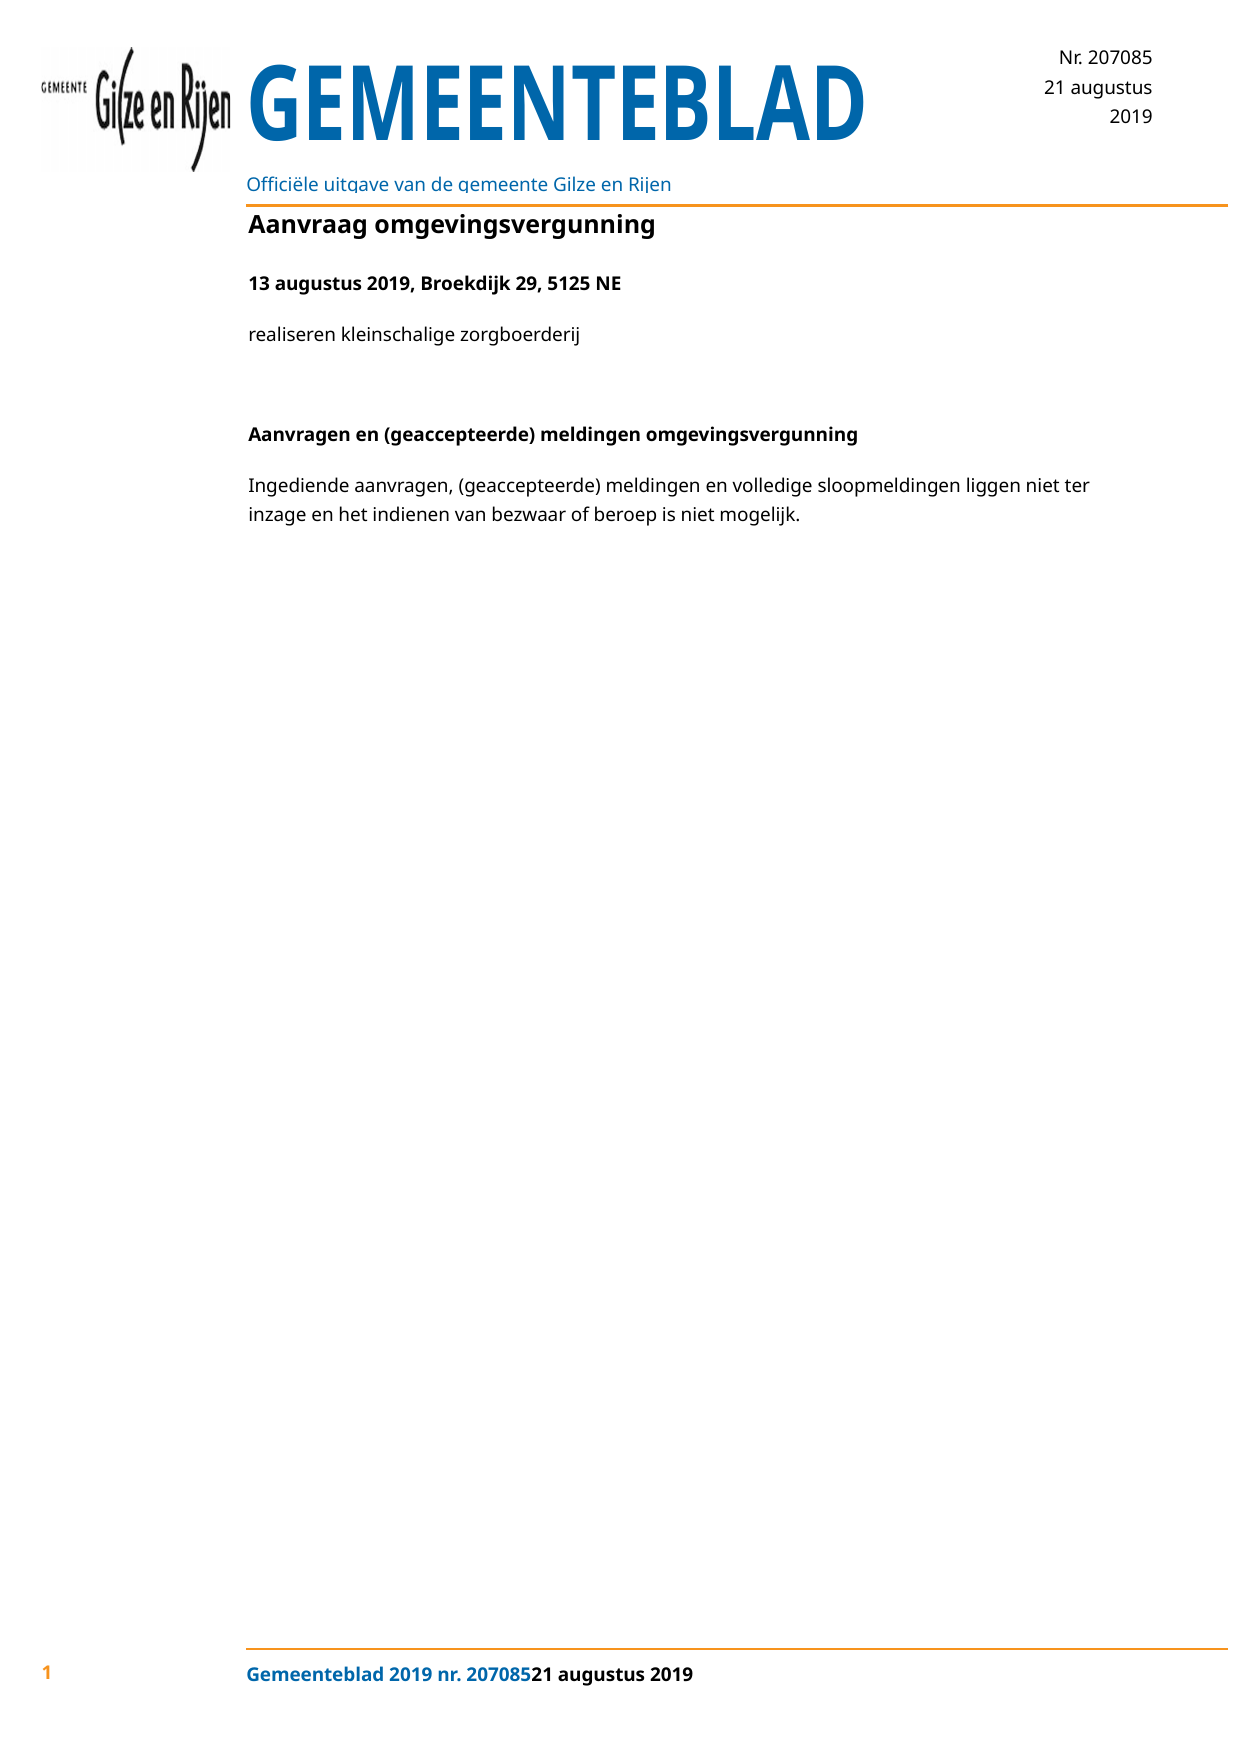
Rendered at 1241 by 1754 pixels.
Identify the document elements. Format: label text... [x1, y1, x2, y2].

text Aanvragen en (geaccepteerde) meldingen omgevingsvergunning [248, 422, 1152, 447]
text realiseren kleinschalige zorgboerderij [248, 321, 1152, 346]
picture [41, 47, 231, 172]
text Aanvraag omgevingsvergunning [248, 207, 1152, 241]
text 13 augustus 2019, Broekdijk 29, 5125 NE [248, 270, 1152, 296]
text Ingediende aanvragen, (geaccepteerde) meldingen en volledige sloopmeldingen liggen niet ter inzage en het indienen van bezwaar of beroep is niet mogelijk. [248, 472, 1152, 527]
